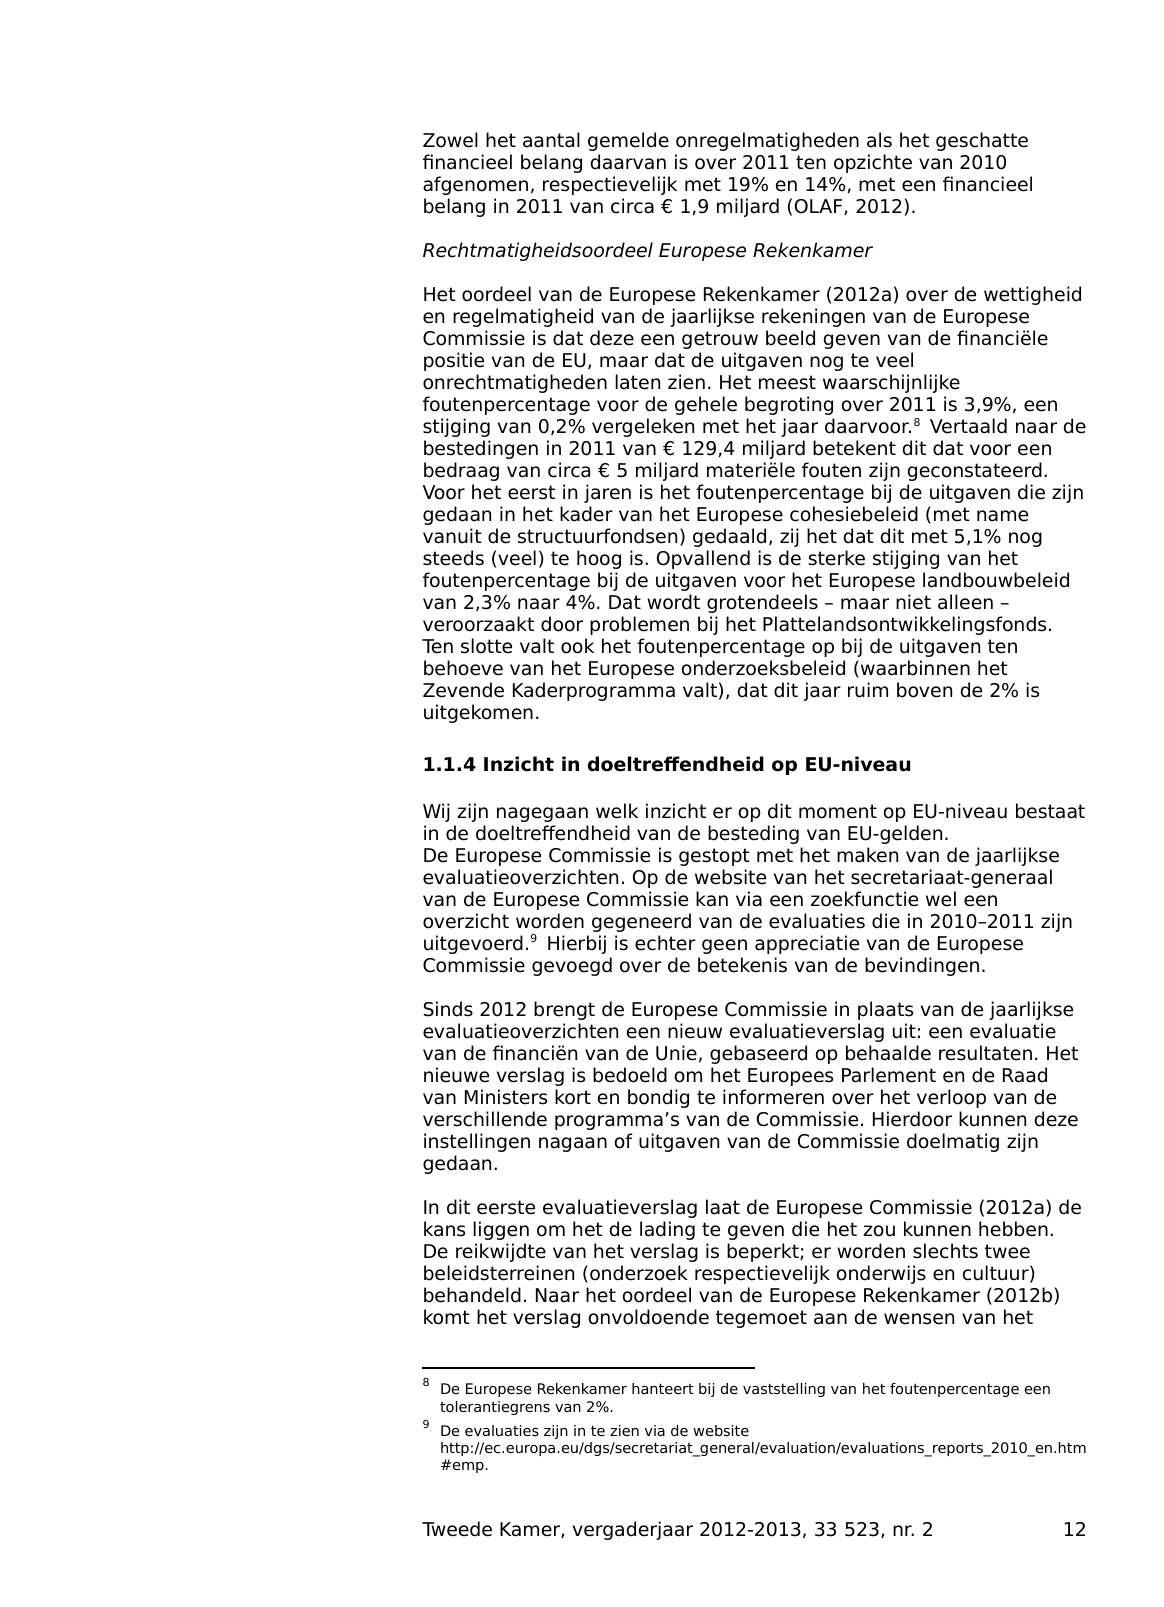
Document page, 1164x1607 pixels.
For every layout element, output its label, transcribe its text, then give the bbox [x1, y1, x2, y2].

text De Europese Rekenkamer hanteert bij de vaststelling van het foutenpercentage een tolerantiegrens van 2%. [422, 1377, 1087, 1416]
text De evaluaties zijn in te zien via de website http://ec.europa.eu/dgs/secretariat_general/evaluation/evaluations_reports_2010_en.htm#emp. [422, 1418, 1087, 1474]
text De Europese Commissie is gestopt met het maken van de jaarlijkse evaluatieoverzichten. Op de website van het secretariaat-generaal van de Europese Commissie kan via een zoekfunctie wel een overzicht worden gegeneerd van de evaluaties die in 2010–2011 zijn uitgevoerd. Hierbij is echter geen appreciatie van de Europese Commissie gevoegd over de betekenis van de bevindingen. [422, 845, 1087, 977]
subtitle 1.1.4 Inzicht in doeltreffendheid op EU-niveau [422, 754, 1087, 776]
text Het oordeel van de Europese Rekenkamer (2012a) over de wettigheid en regelmatigheid van de jaarlijkse rekeningen van de Europese Commissie is dat deze een getrouw beeld geven van de financiële positie van de EU, maar dat de uitgaven nog te veel onrechtmatigheden laten zien. Het meest waarschijnlijke foutenpercentage voor de gehele begroting over 2011 is 3,9%, een stijging van 0,2% vergeleken met het jaar daarvoor. Vertaald naar de bestedingen in 2011 van € 129,4 miljard betekent dit dat voor een bedraag van circa € 5 miljard materiële fouten zijn geconstateerd. [422, 284, 1087, 482]
text Wij zijn nagegaan welk inzicht er op dit moment op EU-niveau bestaat in de doeltreffendheid van de besteding van EU-gelden. [422, 801, 1087, 845]
subtitle Rechtmatigheidsoordeel Europese Rekenkamer [422, 240, 1087, 262]
text Zowel het aantal gemelde onregelmatigheden als het geschatte financieel belang daarvan is over 2011 ten opzichte van 2010 afgenomen, respectievelijk met 19% en 14%, met een financieel belang in 2011 van circa € 1,9 miljard (OLAF, 2012). [422, 130, 1087, 218]
text In dit eerste evaluatieverslag laat de Europese Commissie (2012a) de kans liggen om het de lading te geven die het zou kunnen hebben. De reikwijdte van het verslag is beperkt; er worden slechts twee beleidsterreinen (onderzoek respectievelijk onderwijs en cultuur) behandeld. Naar het oordeel van de Europese Rekenkamer (2012b) komt het verslag onvoldoende tegemoet aan de wensen van het [422, 1197, 1087, 1329]
text Voor het eerst in jaren is het foutenpercentage bij de uitgaven die zijn gedaan in het kader van het Europese cohesiebeleid (met name vanuit de structuurfondsen) gedaald, zij het dat dit met 5,1% nog steeds (veel) te hoog is. Opvallend is de sterke stijging van het foutenpercentage bij de uitgaven voor het Europese landbouwbeleid van 2,3% naar 4%. Dat wordt grotendeels – maar niet alleen – veroorzaakt door problemen bij het Plattelandsontwikkelingsfonds. Ten slotte valt ook het foutenpercentage op bij de uitgaven ten behoeve van het Europese onderzoeksbeleid (waarbinnen het Zevende Kaderprogramma valt), dat dit jaar ruim boven de 2% is uitgekomen. [422, 482, 1087, 724]
text Sinds 2012 brengt de Europese Commissie in plaats van de jaarlijkse evaluatieoverzichten een nieuw evaluatieverslag uit: een evaluatie van de financiën van de Unie, gebaseerd op behaalde resultaten. Het nieuwe verslag is bedoeld om het Europees Parlement en de Raad van Ministers kort en bondig te informeren over het verloop van de verschillende programma’s van de Commissie. Hierdoor kunnen deze instellingen nagaan of uitgaven van de Commissie doelmatig zijn gedaan. [422, 999, 1087, 1174]
